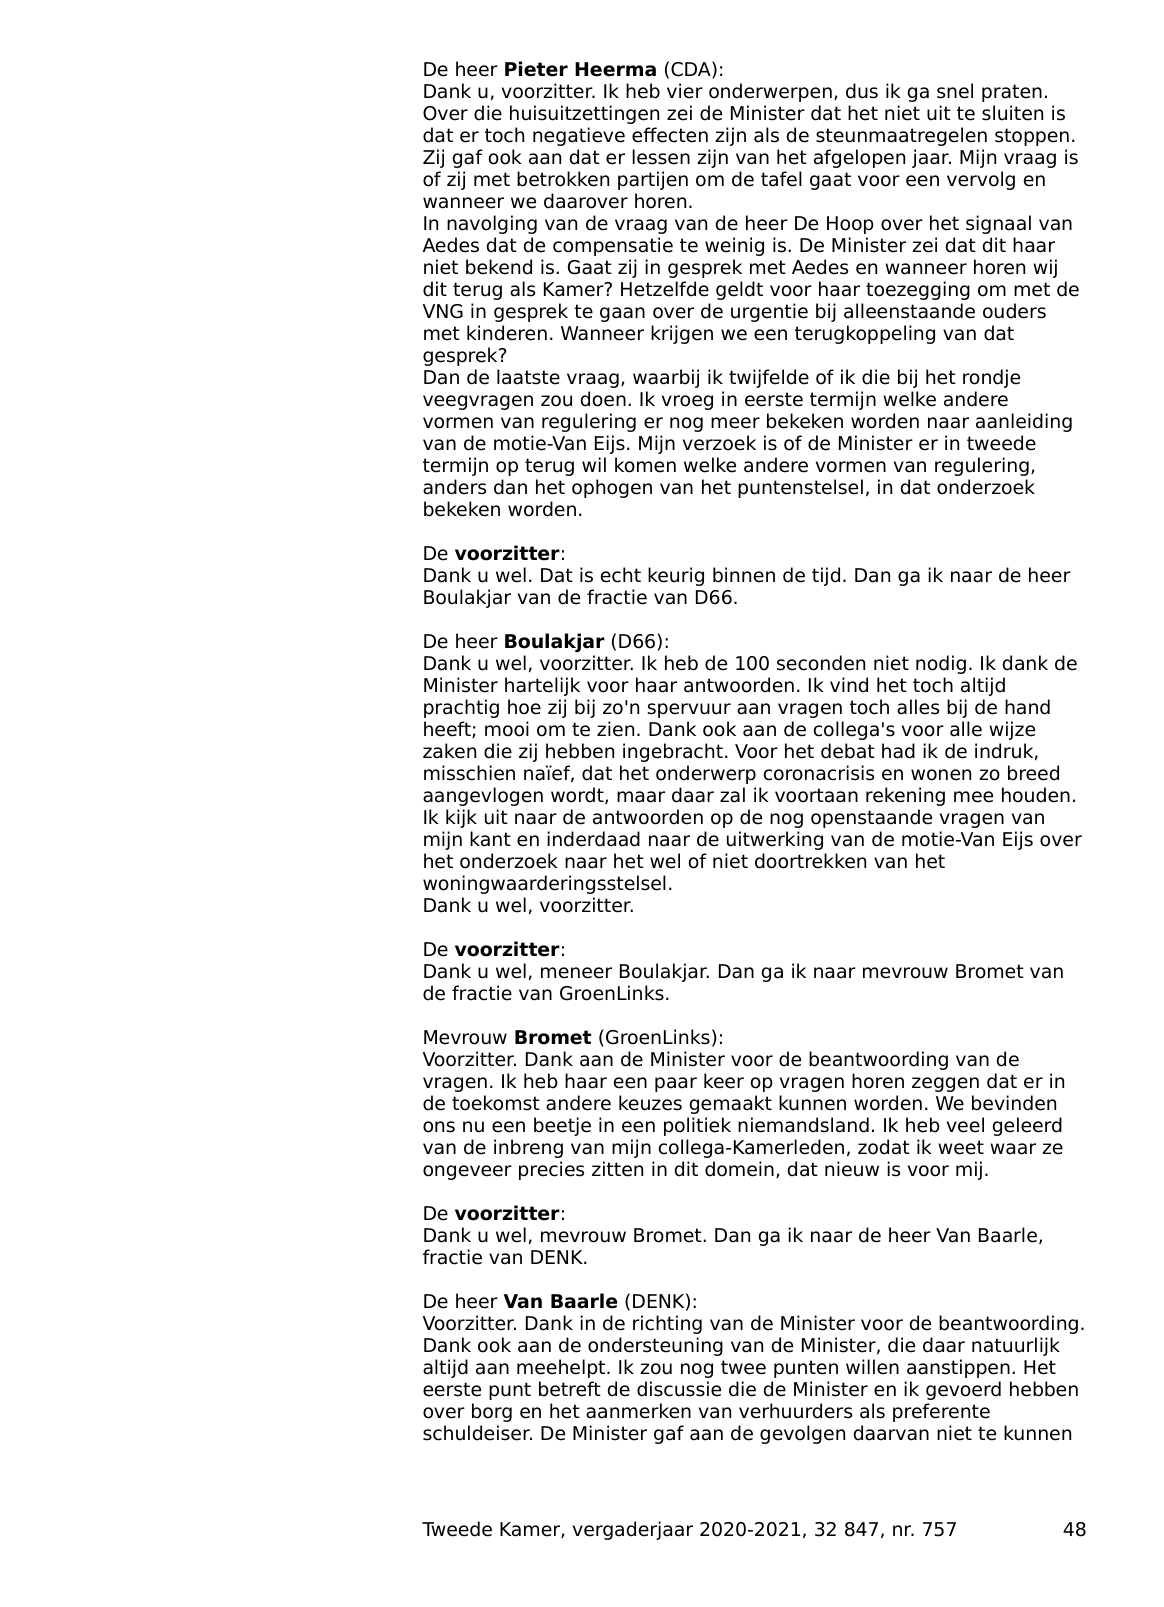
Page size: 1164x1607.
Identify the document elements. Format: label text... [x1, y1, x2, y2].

text Mevrouw Bromet (GroenLinks): [422, 1027, 1087, 1049]
text Voorzitter. Dank in de richting van de Minister voor de beantwoording. Dank ook aan de ondersteuning van de Minister, die daar natuurlijk altijd aan meehelpt. Ik zou nog twee punten willen aanstippen. Het eerste punt betreft de discussie die de Minister en ik gevoerd hebben over borg en het aanmerken van verhuurders als preferente schuldeiser. De Minister gaf aan de gevolgen daarvan niet te kunnen [422, 1313, 1087, 1445]
text De heer Boulakjar (D66): [422, 631, 1087, 653]
text Dan de laatste vraag, waarbij ik twijfelde of ik die bij het rondje veegvragen zou doen. Ik vroeg in eerste termijn welke andere vormen van regulering er nog meer bekeken worden naar aanleiding van de motie-Van Eijs. Mijn verzoek is of de Minister er in tweede termijn op terug wil komen welke andere vormen van regulering, anders dan het ophogen van het puntenstelsel, in dat onderzoek bekeken worden. [422, 367, 1087, 521]
text Dank u wel. Dat is echt keurig binnen de tijd. Dan ga ik naar de heer Boulakjar van de fractie van D66. [422, 565, 1087, 609]
text De voorzitter: [422, 543, 1087, 565]
text De heer Pieter Heerma (CDA): [422, 59, 1087, 81]
text Dank u, voorzitter. Ik heb vier onderwerpen, dus ik ga snel praten. Over die huisuitzettingen zei de Minister dat het niet uit te sluiten is dat er toch negatieve effecten zijn als de steunmaatregelen stoppen. Zij gaf ook aan dat er lessen zijn van het afgelopen jaar. Mijn vraag is of zij met betrokken partijen om de tafel gaat voor een vervolg en wanneer we daarover horen. [422, 81, 1087, 213]
text Voorzitter. Dank aan de Minister voor de beantwoording van de vragen. Ik heb haar een paar keer op vragen horen zeggen dat er in de toekomst andere keuzes gemaakt kunnen worden. We bevinden ons nu een beetje in een politiek niemandsland. Ik heb veel geleerd van de inbreng van mijn collega-Kamerleden, zodat ik weet waar ze ongeveer precies zitten in dit domein, dat nieuw is voor mij. [422, 1049, 1087, 1181]
text Dank u wel, meneer Boulakjar. Dan ga ik naar mevrouw Bromet van de fractie van GroenLinks. [422, 961, 1087, 1005]
text Dank u wel, mevrouw Bromet. Dan ga ik naar de heer Van Baarle, fractie van DENK. [422, 1225, 1087, 1269]
text In navolging van de vraag van de heer De Hoop over het signaal van Aedes dat de compensatie te weinig is. De Minister zei dat dit haar niet bekend is. Gaat zij in gesprek met Aedes en wanneer horen wij dit terug als Kamer? Hetzelfde geldt voor haar toezegging om met de VNG in gesprek te gaan over de urgentie bij alleenstaande ouders met kinderen. Wanneer krijgen we een terugkoppeling van dat gesprek? [422, 213, 1087, 367]
text Dank u wel, voorzitter. Ik heb de 100 seconden niet nodig. Ik dank de Minister hartelijk voor haar antwoorden. Ik vind het toch altijd prachtig hoe zij bij zo'n spervuur aan vragen toch alles bij de hand heeft; mooi om te zien. Dank ook aan de collega's voor alle wijze zaken die zij hebben ingebracht. Voor het debat had ik de indruk, misschien naïef, dat het onderwerp coronacrisis en wonen zo breed aangevlogen wordt, maar daar zal ik voortaan rekening mee houden. Ik kijk uit naar de antwoorden op de nog openstaande vragen van mijn kant en inderdaad naar de uitwerking van de motie-Van Eijs over het onderzoek naar het wel of niet doortrekken van het woningwaarderingsstelsel. [422, 653, 1087, 895]
text De voorzitter: [422, 1203, 1087, 1225]
text Dank u wel, voorzitter. [422, 895, 1087, 917]
text De heer Van Baarle (DENK): [422, 1291, 1087, 1313]
text De voorzitter: [422, 939, 1087, 961]
